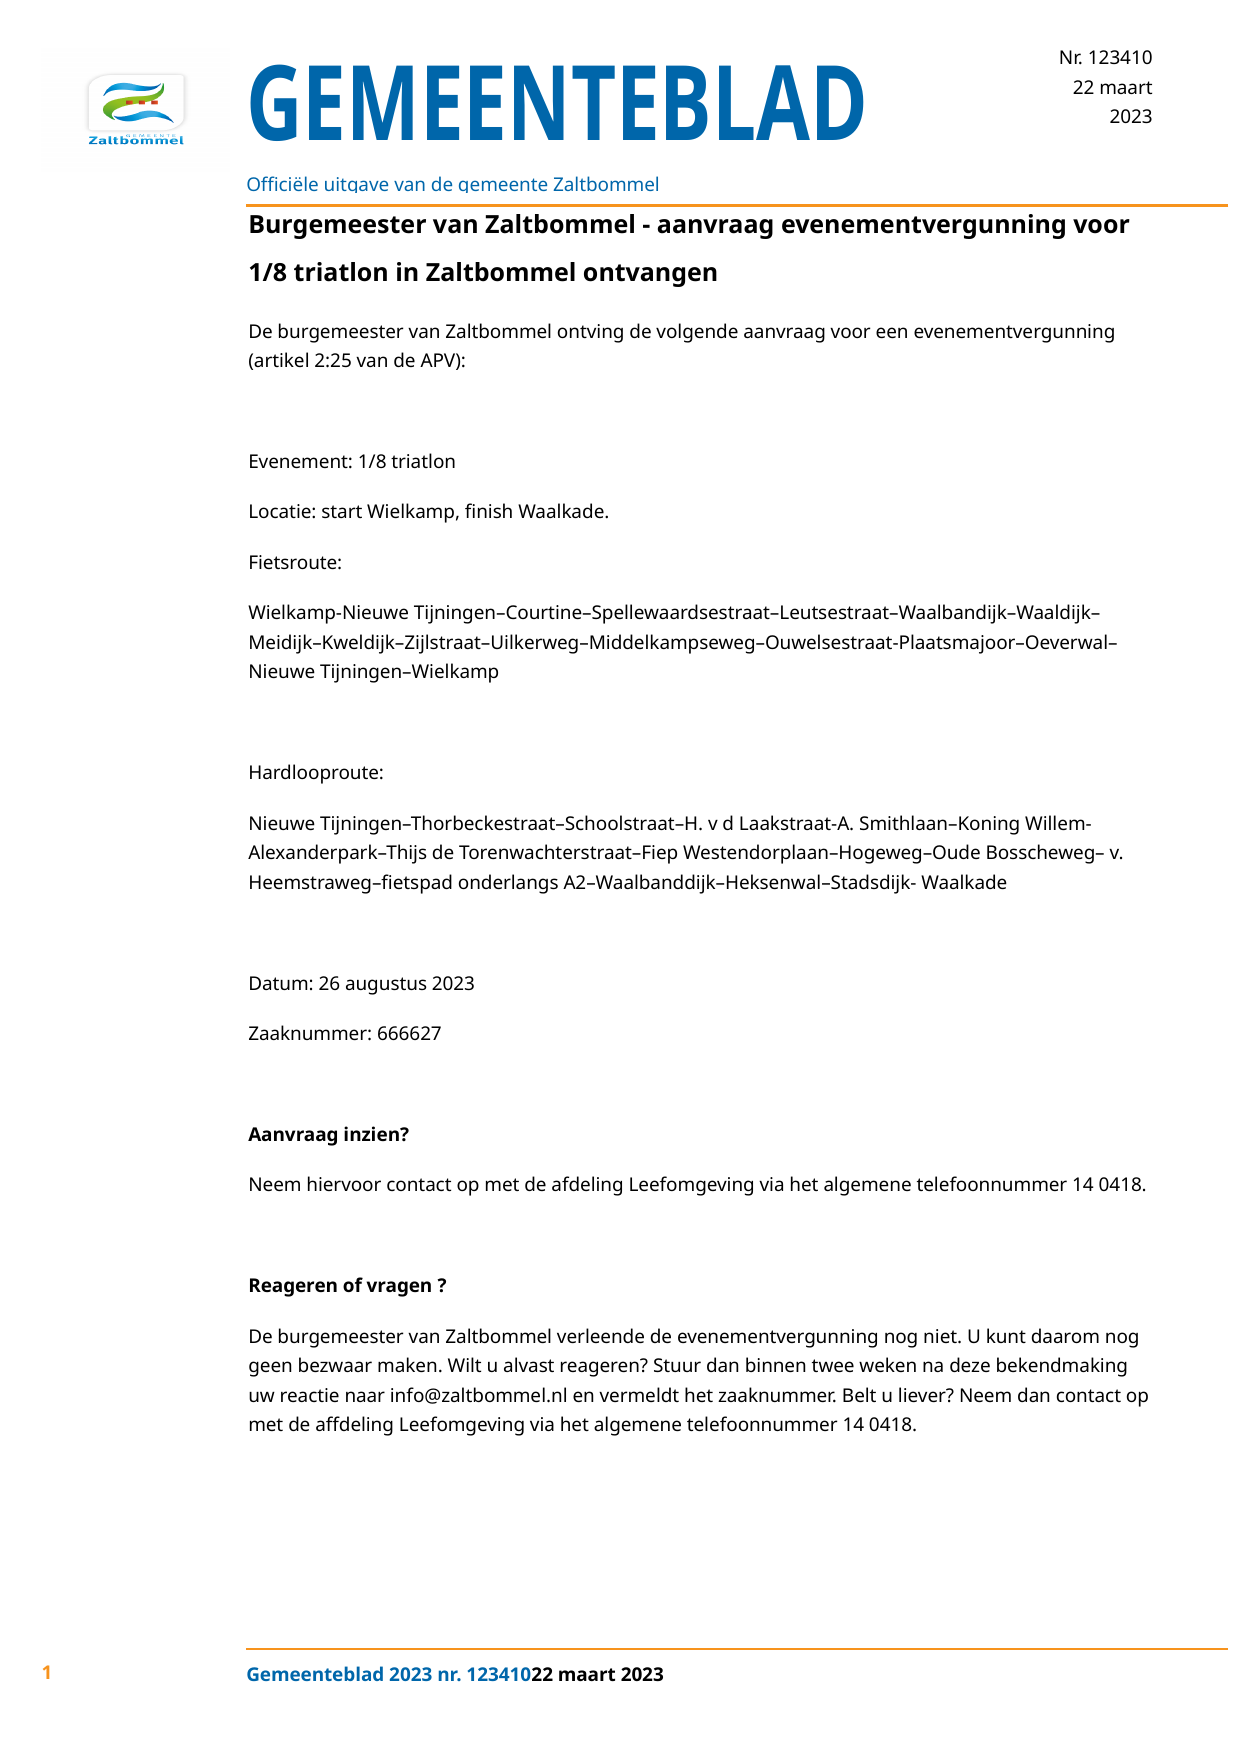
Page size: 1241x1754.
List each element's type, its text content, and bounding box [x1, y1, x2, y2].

text Hardlooproute: [248, 759, 1152, 785]
text Burgemeester van Zaltbommel - aanvraag evenementvergunning voor 1/8 triatlon in Zaltbommel ontvangen [248, 207, 1152, 288]
text Neem hiervoor contact op met de afdeling Leefomgeving via het algemene telefoonnummer 14 0418. [248, 1172, 1152, 1197]
text De burgemeester van Zaltbommel verleende de evenementvergunning nog niet. U kunt daarom nog geen bezwaar maken. Wilt u alvast reageren? Stuur dan binnen twee weken na deze bekendmaking uw reactie naar info@zaltbommel.nl en vermeldt het zaaknummer. Belt u liever? Neem dan contact op met de affdeling Leefomgeving via het algemene telefoonnummer 14 0418. [248, 1323, 1152, 1437]
text Fietsroute: [248, 549, 1152, 575]
text Wielkamp-Nieuwe Tijningen–Courtine–Spellewaardsestraat–Leutsestraat–Waalbandijk–Waaldijk–Meidijk–Kweldijk–Zijlstraat–Uilkerweg–Middelkampseweg–Ouwelsestraat-Plaatsmajoor–Oeverwal–Nieuwe Tijningen–Wielkamp [248, 599, 1152, 684]
text Evenement: 1/8 triatlon [248, 448, 1152, 474]
text Aanvraag inzien? [248, 1121, 1152, 1147]
text De burgemeester van Zaltbommel ontving de volgende aanvraag voor een evenementvergunning (artikel 2:25 van de APV): [248, 318, 1152, 373]
picture [41, 47, 231, 172]
text Datum: 26 augustus 2023 [248, 970, 1152, 996]
text Locatie: start Wielkamp, finish Waalkade. [248, 499, 1152, 524]
text Nieuwe Tijningen–Thorbeckestraat–Schoolstraat–H. v d Laakstraat-A. Smithlaan–Koning Willem-Alexanderpark–Thijs de Torenwachterstraat–Fiep Westendorplaan–Hogeweg–Oude Bosscheweg– v. Heemstraweg–fietspad onderlangs A2–Waalbanddijk–Heksenwal–Stadsdijk- Waalkade [248, 810, 1152, 895]
text Zaaknummer: 666627 [248, 1020, 1152, 1046]
text Reageren of vragen ? [248, 1272, 1152, 1298]
